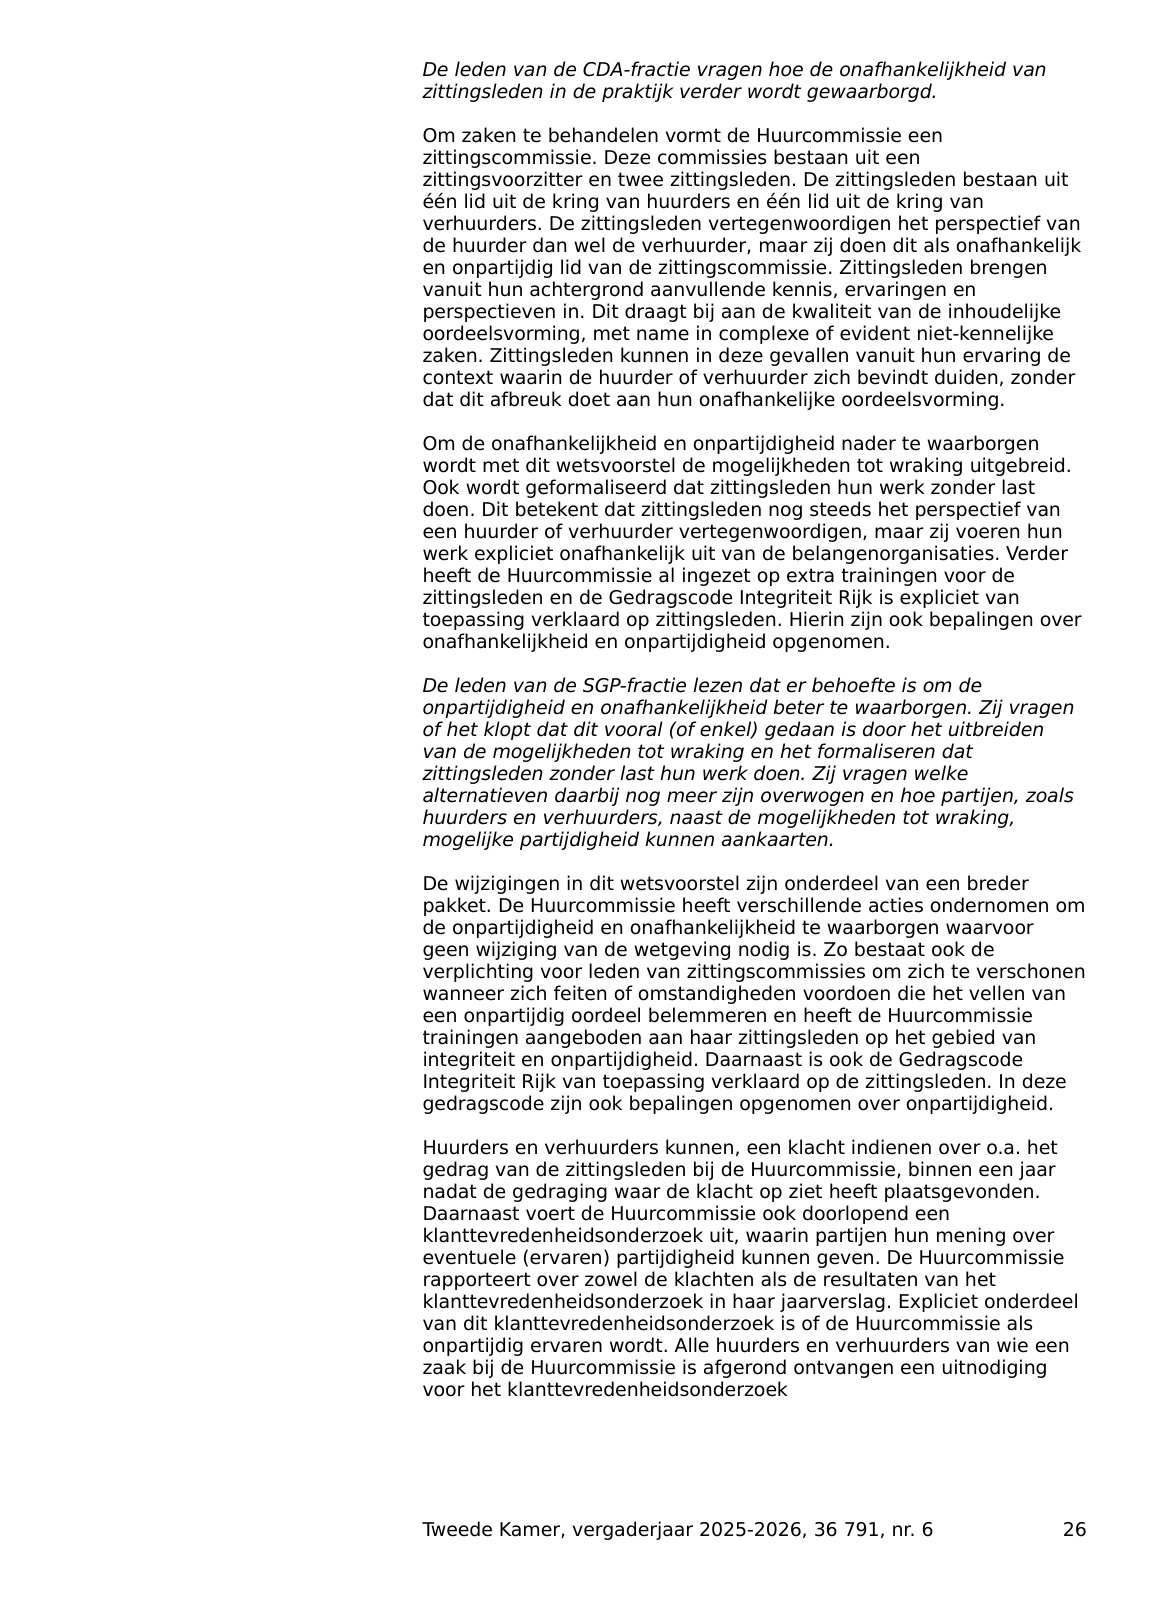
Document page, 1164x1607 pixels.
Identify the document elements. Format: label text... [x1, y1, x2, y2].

text Om zaken te behandelen vormt de Huurcommissie een zittingscommissie. Deze commissies bestaan uit een zittingsvoorzitter en twee zittingsleden. De zittingsleden bestaan uit één lid uit de kring van huurders en één lid uit de kring van verhuurders. De zittingsleden vertegenwoordigen het perspectief van de huurder dan wel de verhuurder, maar zij doen dit als onafhankelijk en onpartijdig lid van de zittingscommissie. Zittingsleden brengen vanuit hun achtergrond aanvullende kennis, ervaringen en perspectieven in. Dit draagt bij aan de kwaliteit van de inhoudelijke oordeelsvorming, met name in complexe of evident niet-kennelijke zaken. Zittingsleden kunnen in deze gevallen vanuit hun ervaring de context waarin de huurder of verhuurder zich bevindt duiden, zonder dat dit afbreuk doet aan hun onafhankelijke oordeelsvorming. [422, 125, 1087, 411]
text De wijzigingen in dit wetsvoorstel zijn onderdeel van een breder pakket. De Huurcommissie heeft verschillende acties ondernomen om de onpartijdigheid en onafhankelijkheid te waarborgen waarvoor geen wijziging van de wetgeving nodig is. Zo bestaat ook de verplichting voor leden van zittingscommissies om zich te verschonen wanneer zich feiten of omstandigheden voordoen die het vellen van een onpartijdig oordeel belemmeren en heeft de Huurcommissie trainingen aangeboden aan haar zittingsleden op het gebied van integriteit en onpartijdigheid. Daarnaast is ook de Gedragscode Integriteit Rijk van toepassing verklaard op de zittingsleden. In deze gedragscode zijn ook bepalingen opgenomen over onpartijdigheid. [422, 873, 1087, 1115]
text De leden van de CDA-fractie vragen hoe de onafhankelijkheid van zittingsleden in de praktijk verder wordt gewaarborgd. [422, 59, 1087, 103]
text Om de onafhankelijkheid en onpartijdigheid nader te waarborgen wordt met dit wetsvoorstel de mogelijkheden tot wraking uitgebreid. Ook wordt geformaliseerd dat zittingsleden hun werk zonder last doen. Dit betekent dat zittingsleden nog steeds het perspectief van een huurder of verhuurder vertegenwoordigen, maar zij voeren hun werk expliciet onafhankelijk uit van de belangenorganisaties. Verder heeft de Huurcommissie al ingezet op extra trainingen voor de zittingsleden en de Gedragscode Integriteit Rijk is expliciet van toepassing verklaard op zittingsleden. Hierin zijn ook bepalingen over onafhankelijkheid en onpartijdigheid opgenomen. [422, 433, 1087, 653]
text Huurders en verhuurders kunnen, een klacht indienen over o.a. het gedrag van de zittingsleden bij de Huurcommissie, binnen een jaar nadat de gedraging waar de klacht op ziet heeft plaatsgevonden. Daarnaast voert de Huurcommissie ook doorlopend een klanttevredenheidsonderzoek uit, waarin partijen hun mening over eventuele (ervaren) partijdigheid kunnen geven. De Huurcommissie rapporteert over zowel de klachten als de resultaten van het klanttevredenheidsonderzoek in haar jaarverslag. Expliciet onderdeel van dit klanttevredenheidsonderzoek is of de Huurcommissie als onpartijdig ervaren wordt. Alle huurders en verhuurders van wie een zaak bij de Huurcommissie is afgerond ontvangen een uitnodiging voor het klanttevredenheidsonderzoek [422, 1137, 1087, 1401]
text De leden van de SGP-fractie lezen dat er behoefte is om de onpartijdigheid en onafhankelijkheid beter te waarborgen. Zij vragen of het klopt dat dit vooral (of enkel) gedaan is door het uitbreiden van de mogelijkheden tot wraking en het formaliseren dat zittingsleden zonder last hun werk doen. Zij vragen welke alternatieven daarbij nog meer zijn overwogen en hoe partijen, zoals huurders en verhuurders, naast de mogelijkheden tot wraking, mogelijke partijdigheid kunnen aankaarten. [422, 675, 1087, 851]
